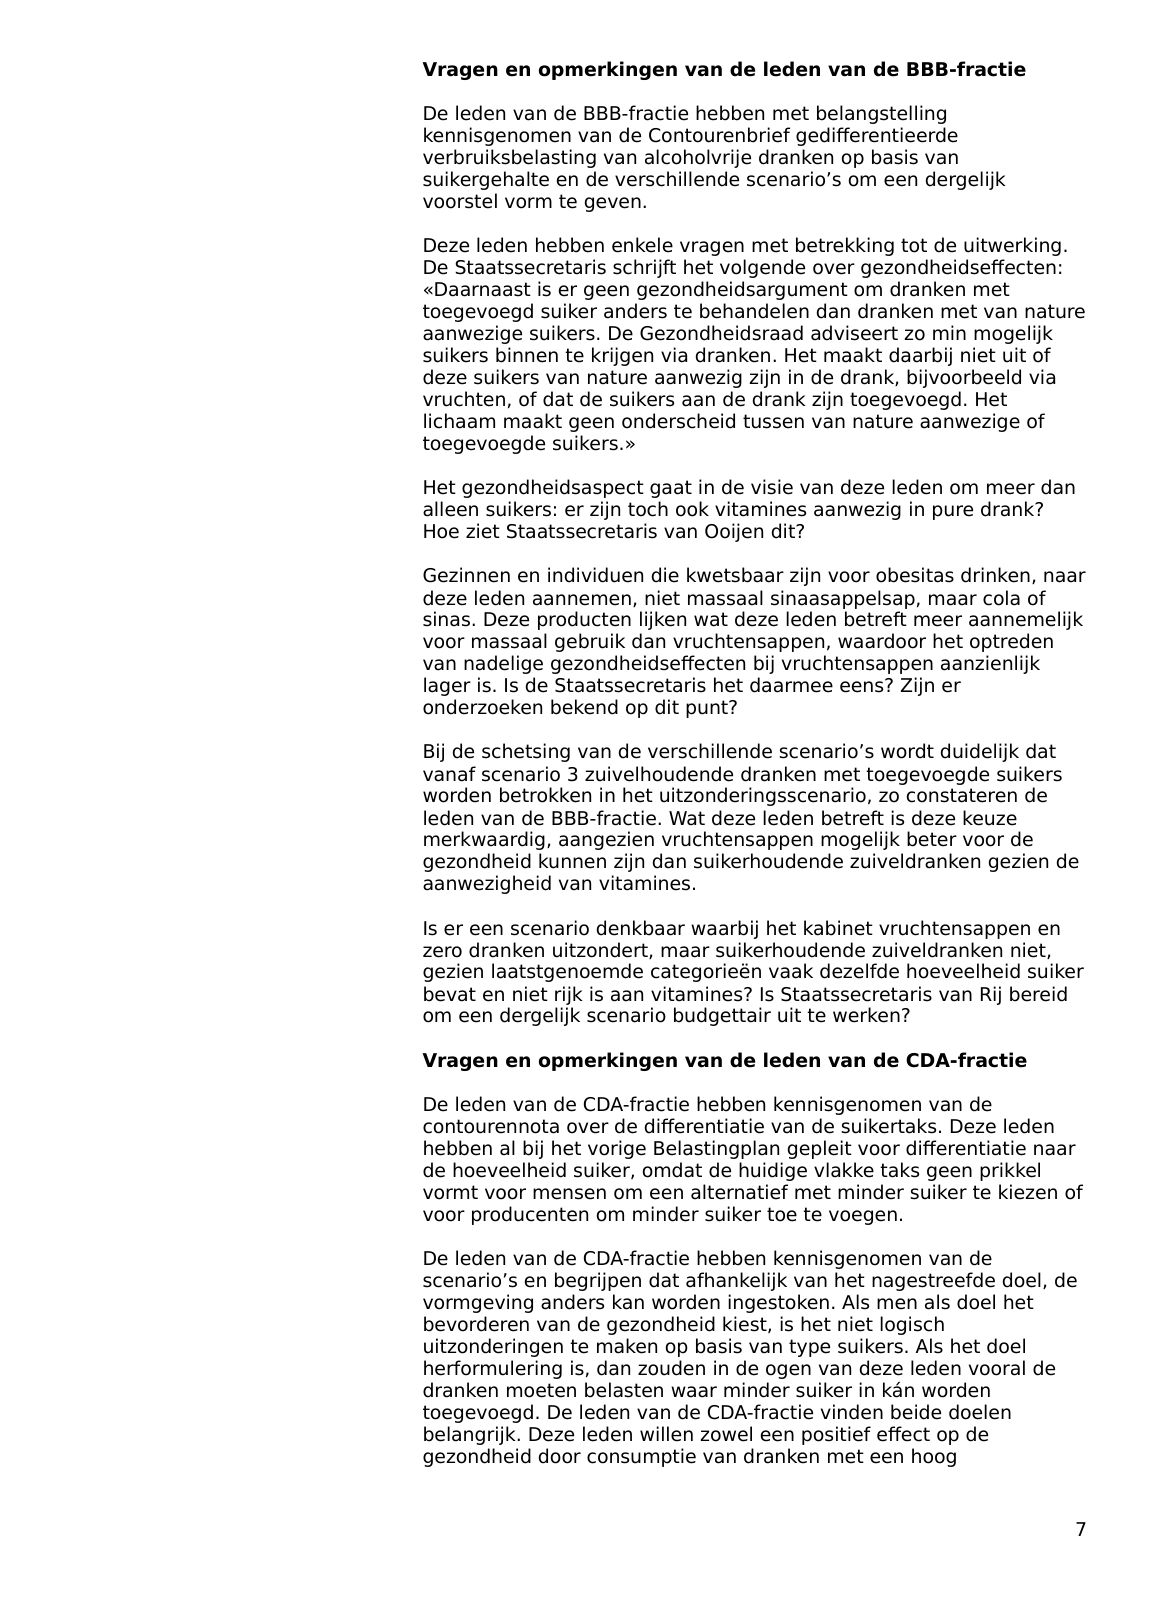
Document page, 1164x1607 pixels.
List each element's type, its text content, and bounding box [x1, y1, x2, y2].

text De leden van de CDA-fractie hebben kennisgenomen van de contourennota over de differentiatie van de suikertaks. Deze leden hebben al bij het vorige Belastingplan gepleit voor differentiatie naar de hoeveelheid suiker, omdat de huidige vlakke taks geen prikkel vormt voor mensen om een alternatief met minder suiker te kiezen of voor producenten om minder suiker toe te voegen. [422, 1094, 1087, 1226]
text Gezinnen en individuen die kwetsbaar zijn voor obesitas drinken, naar deze leden aannemen, niet massaal sinaasappelsap, maar cola of sinas. Deze producten lijken wat deze leden betreft meer aannemelijk voor massaal gebruik dan vruchtensappen, waardoor het optreden van nadelige gezondheidseffecten bij vruchtensappen aanzienlijk lager is. Is de Staatssecretaris het daarmee eens? Zijn er onderzoeken bekend op dit punt? [422, 565, 1087, 719]
text De leden van de CDA-fractie hebben kennisgenomen van de scenario’s en begrijpen dat afhankelijk van het nagestreefde doel, de vormgeving anders kan worden ingestoken. Als men als doel het bevorderen van de gezondheid kiest, is het niet logisch uitzonderingen te maken op basis van type suikers. Als het doel herformulering is, dan zouden in de ogen van deze leden vooral de dranken moeten belasten waar minder suiker in kán worden toegevoegd. De leden van de CDA-fractie vinden beide doelen belangrijk. Deze leden willen zowel een positief effect op de gezondheid door consumptie van dranken met een hoog [422, 1248, 1087, 1468]
text Is er een scenario denkbaar waarbij het kabinet vruchtensappen en zero dranken uitzondert, maar suikerhoudende zuiveldranken niet, gezien laatstgenoemde categorieën vaak dezelfde hoeveelheid suiker bevat en niet rijk is aan vitamines? Is Staatssecretaris van Rij bereid om een dergelijk scenario budgettair uit te werken? [422, 917, 1087, 1027]
text Deze leden hebben enkele vragen met betrekking tot de uitwerking. De Staatssecretaris schrijft het volgende over gezondheidseffecten: «Daarnaast is er geen gezondheidsargument om dranken met toegevoegd suiker anders te behandelen dan dranken met van nature aanwezige suikers. De Gezondheidsraad adviseert zo min mogelijk suikers binnen te krijgen via dranken. Het maakt daarbij niet uit of deze suikers van nature aanwezig zijn in de drank, bijvoorbeeld via vruchten, of dat de suikers aan de drank zijn toegevoegd. Het lichaam maakt geen onderscheid tussen van nature aanwezige of toegevoegde suikers.» [422, 235, 1087, 455]
text Het gezondheidsaspect gaat in de visie van deze leden om meer dan alleen suikers: er zijn toch ook vitamines aanwezig in pure drank? Hoe ziet Staatssecretaris van Ooijen dit? [422, 477, 1087, 543]
text De leden van de BBB-fractie hebben met belangstelling kennisgenomen van de Contourenbrief gedifferentieerde verbruiksbelasting van alcoholvrije dranken op basis van suikergehalte en de verschillende scenario’s om een dergelijk voorstel vorm te geven. [422, 103, 1087, 213]
subtitle Vragen en opmerkingen van de leden van de BBB-fractie [422, 59, 1087, 81]
subtitle Vragen en opmerkingen van de leden van de CDA-fractie [422, 1049, 1087, 1072]
text Bij de schetsing van de verschillende scenario’s wordt duidelijk dat vanaf scenario 3 zuivelhoudende dranken met toegevoegde suikers worden betrokken in het uitzonderingsscenario, zo constateren de leden van de BBB-fractie. Wat deze leden betreft is deze keuze merkwaardig, aangezien vruchtensappen mogelijk beter voor de gezondheid kunnen zijn dan suikerhoudende zuiveldranken gezien de aanwezigheid van vitamines. [422, 741, 1087, 895]
